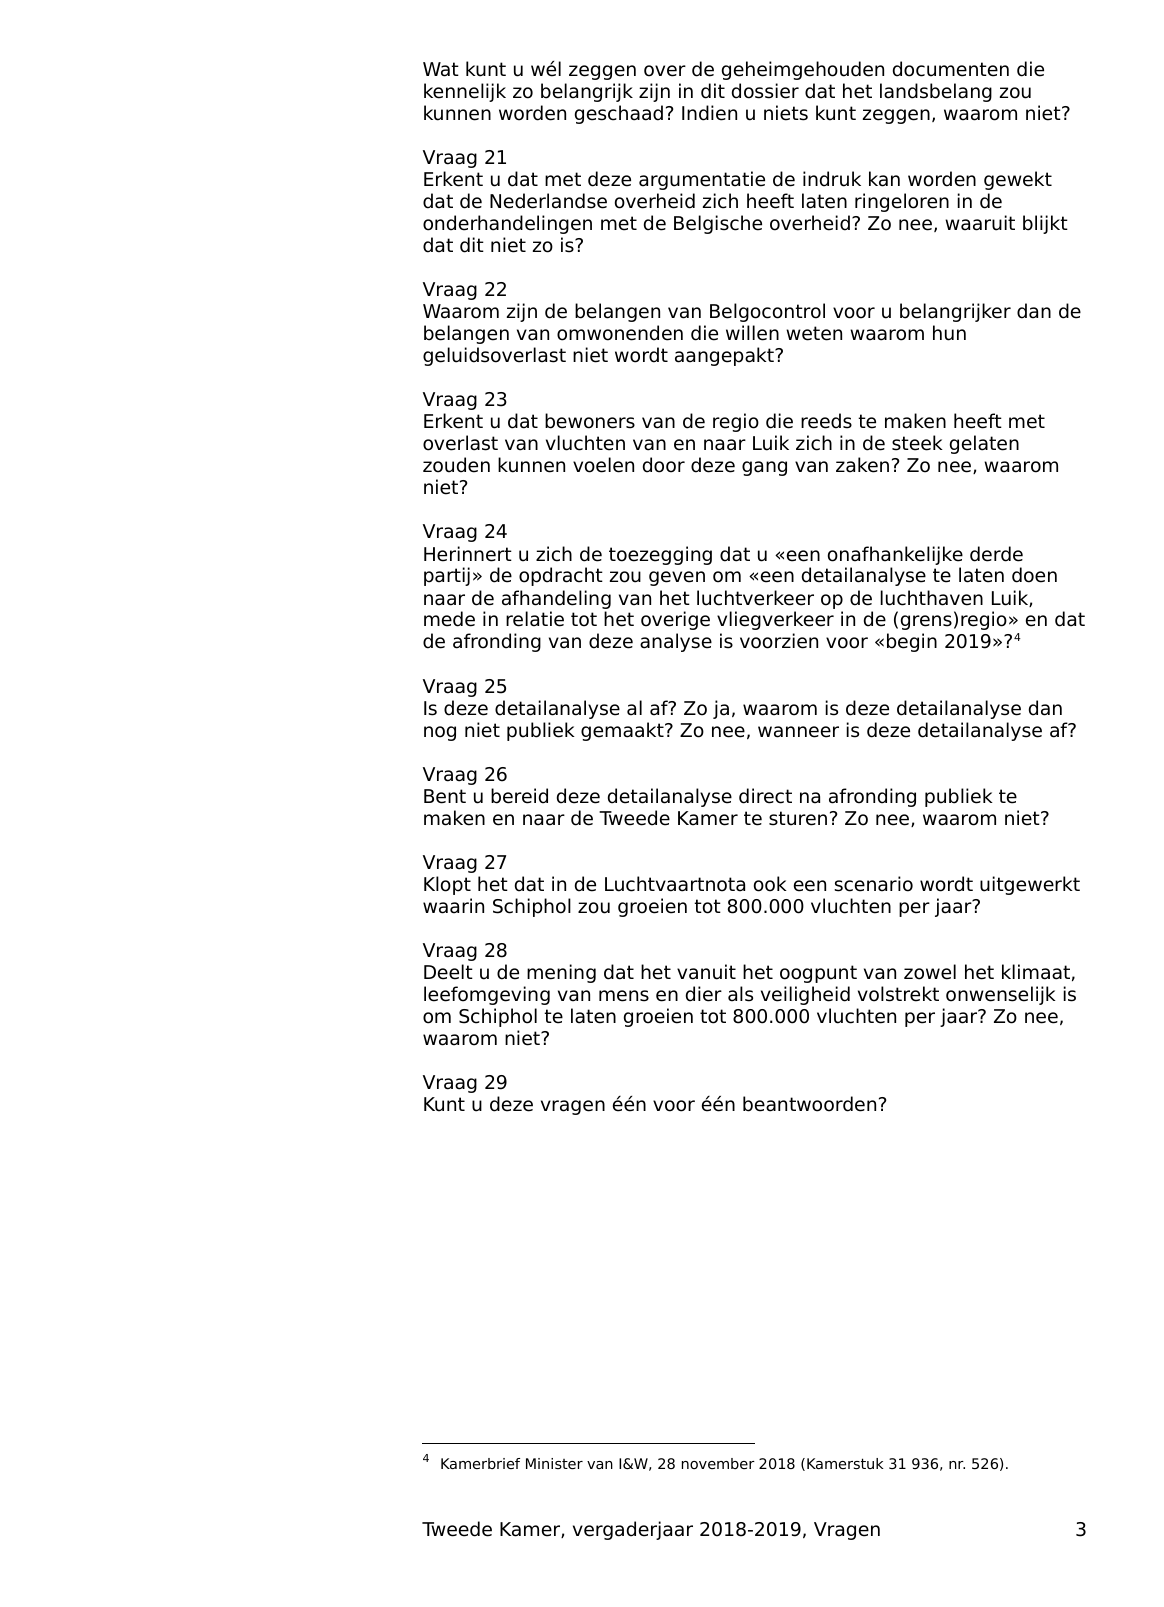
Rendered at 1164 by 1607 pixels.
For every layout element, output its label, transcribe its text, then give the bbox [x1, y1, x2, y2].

text Vraag 29 [422, 1072, 1087, 1094]
text Erkent u dat bewoners van de regio die reeds te maken heeft met overlast van vluchten van en naar Luik zich in de steek gelaten zouden kunnen voelen door deze gang van zaken? Zo nee, waarom niet? [422, 411, 1087, 499]
text Erkent u dat met deze argumentatie de indruk kan worden gewekt dat de Nederlandse overheid zich heeft laten ringeloren in de onderhandelingen met de Belgische overheid? Zo nee, waaruit blijkt dat dit niet zo is? [422, 169, 1087, 257]
text Vraag 27 [422, 852, 1087, 874]
text Vraag 24 [422, 521, 1087, 543]
text Vraag 26 [422, 764, 1087, 786]
text Vraag 21 [422, 147, 1087, 169]
text Vraag 25 [422, 676, 1087, 697]
text Waarom zijn de belangen van Belgocontrol voor u belangrijker dan de belangen van omwonenden die willen weten waarom hun geluidsoverlast niet wordt aangepakt? [422, 301, 1087, 367]
text Klopt het dat in de Luchtvaartnota ook een scenario wordt uitgewerkt waarin Schiphol zou groeien tot 800.000 vluchten per jaar? [422, 874, 1087, 918]
text Vraag 28 [422, 940, 1087, 962]
text Kunt u deze vragen één voor één beantwoorden? [422, 1094, 1087, 1116]
text Is deze detailanalyse al af? Zo ja, waarom is deze detailanalyse dan nog niet publiek gemaakt? Zo nee, wanneer is deze detailanalyse af? [422, 697, 1087, 741]
text Bent u bereid deze detailanalyse direct na afronding publiek te maken en naar de Tweede Kamer te sturen? Zo nee, waarom niet? [422, 786, 1087, 829]
text Vraag 22 [422, 279, 1087, 301]
text Wat kunt u wél zeggen over de geheimgehouden documenten die kennelijk zo belangrijk zijn in dit dossier dat het landsbelang zou kunnen worden geschaad? Indien u niets kunt zeggen, waarom niet? [422, 59, 1087, 125]
text Vraag 23 [422, 389, 1087, 411]
text Deelt u de mening dat het vanuit het oogpunt van zowel het klimaat, leefomgeving van mens en dier als veiligheid volstrekt onwenselijk is om Schiphol te laten groeien tot 800.000 vluchten per jaar? Zo nee, waarom niet? [422, 962, 1087, 1050]
text Kamerbrief Minister van I&W, 28 november 2018 (Kamerstuk 31 936, nr. 526). [422, 1452, 1087, 1474]
text Herinnert u zich de toezegging dat u «een onafhankelijke derde partij» de opdracht zou geven om «een detailanalyse te laten doen naar de afhandeling van het luchtverkeer op de luchthaven Luik, mede in relatie tot het overige vliegverkeer in de (grens)regio» en dat de afronding van deze analyse is voorzien voor «begin 2019»? [422, 543, 1087, 653]
